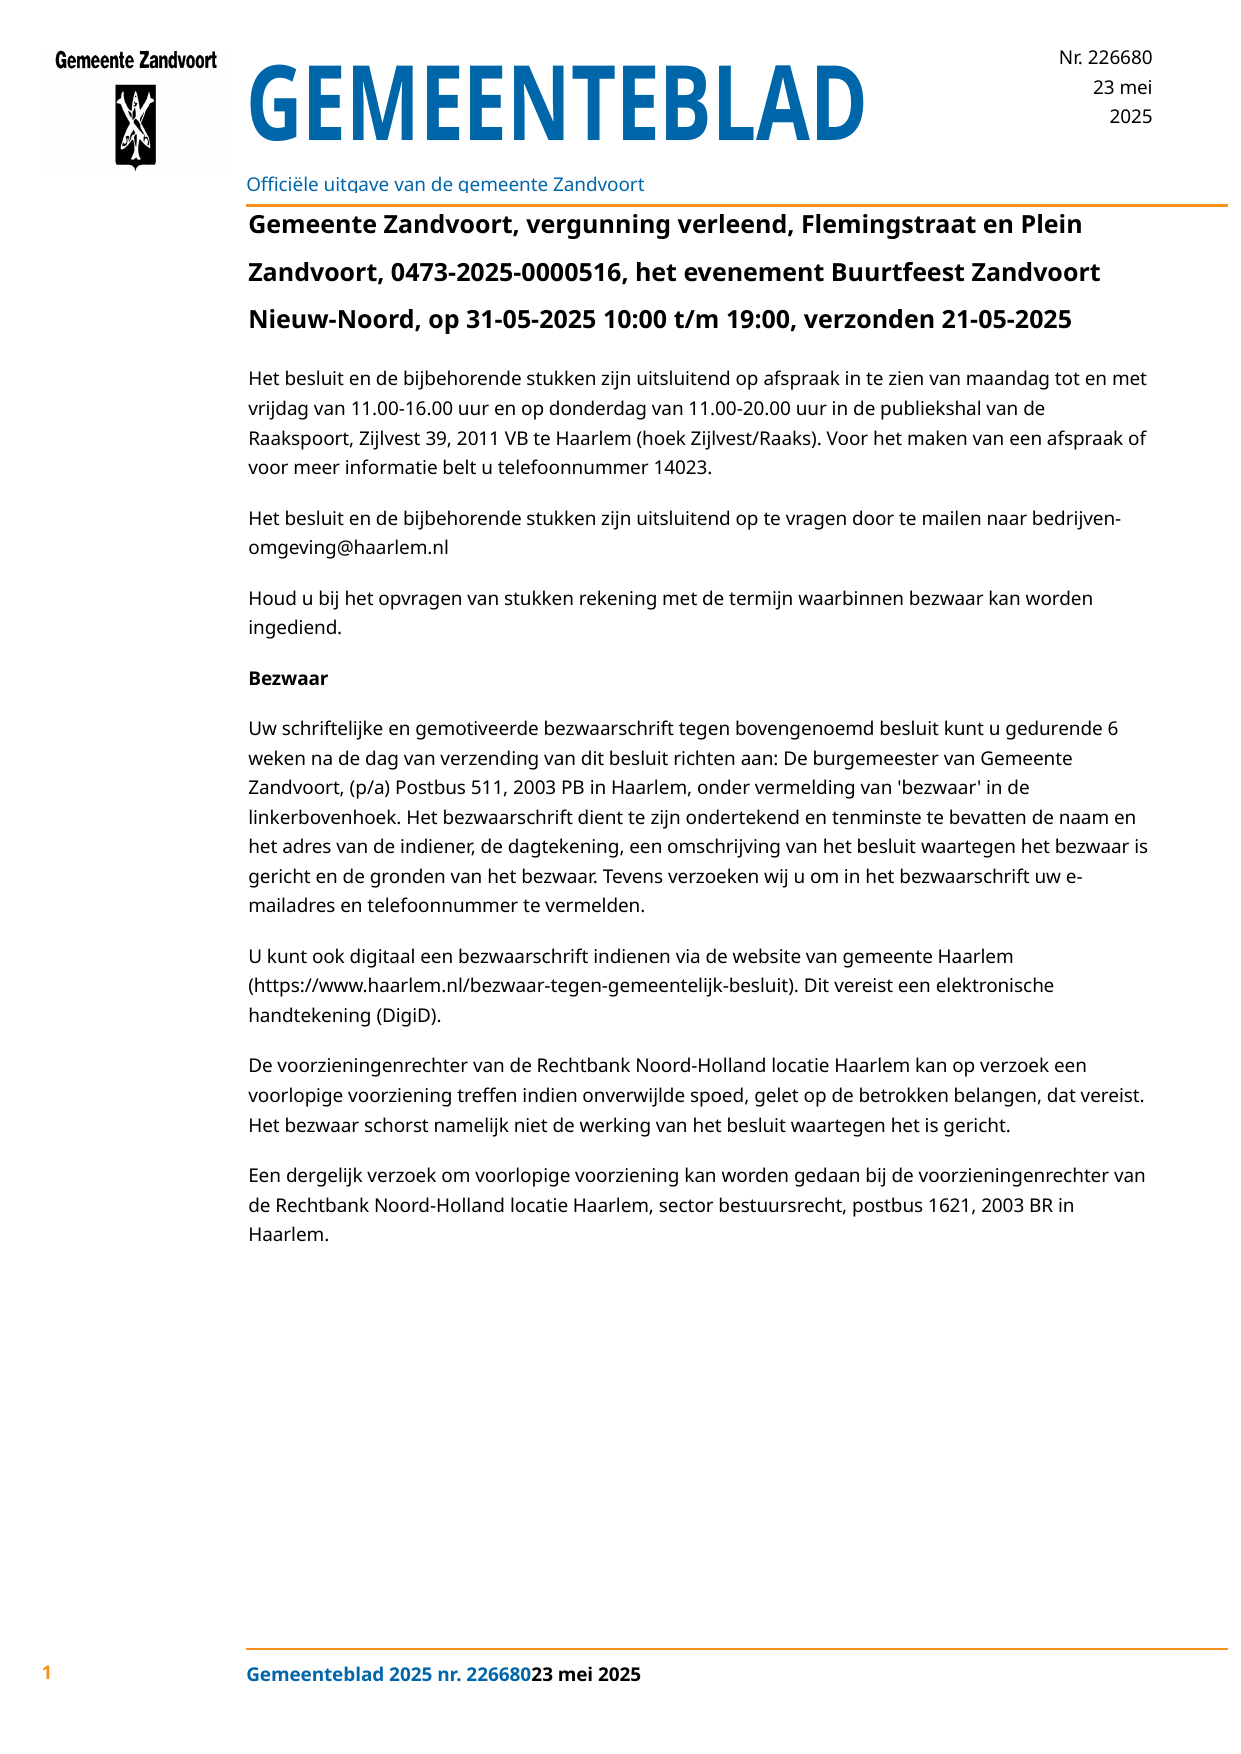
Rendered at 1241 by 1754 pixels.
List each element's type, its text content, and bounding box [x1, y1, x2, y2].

text Bezwaar [248, 665, 1152, 690]
text U kunt ook digitaal een bezwaarschrift indienen via de website van gemeente Haarlem (https://www.haarlem.nl/bezwaar-tegen-gemeentelijk-besluit). Dit vereist een elektronische handtekening (DigiD). [248, 943, 1152, 1028]
text Een dergelijk verzoek om voorlopige voorziening kan worden gedaan bij de voorzieningenrechter van de Rechtbank Noord-Holland locatie Haarlem, sector bestuursrecht, postbus 1621, 2003 BR in Haarlem. [248, 1162, 1152, 1247]
text Het besluit en de bijbehorende stukken zijn uitsluitend op te vragen door te mailen naar bedrijven-omgeving@haarlem.nl [248, 505, 1152, 560]
text Het besluit en de bijbehorende stukken zijn uitsluitend op afspraak in te zien van maandag tot en met vrijdag van 11.00-16.00 uur en op donderdag van 11.00-20.00 uur in de publiekshal van de Raakspoort, Zijlvest 39, 2011 VB te Haarlem (hoek Zijlvest/Raaks). Voor het maken van een afspraak of voor meer informatie belt u telefoonnummer 14023. [248, 366, 1152, 480]
text Houd u bij het opvragen van stukken rekening met de termijn waarbinnen bezwaar kan worden ingediend. [248, 585, 1152, 640]
text Gemeente Zandvoort, vergunning verleend, Flemingstraat en Plein Zandvoort, 0473-2025-0000516, het evenement Buurtfeest Zandvoort Nieuw-Noord, op 31-05-2025 10:00 t/m 19:00, verzonden 21-05-2025 [248, 207, 1152, 336]
text De voorzieningenrechter van de Rechtbank Noord-Holland locatie Haarlem kan op verzoek een voorlopige voorziening treffen indien onverwijlde spoed, gelet op de betrokken belangen, dat vereist. Het bezwaar schorst namelijk niet de werking van het besluit waartegen het is gericht. [248, 1053, 1152, 1137]
picture [41, 47, 231, 172]
text Uw schriftelijke en gemotiveerde bezwaarschrift tegen bovengenoemd besluit kunt u gedurende 6 weken na de dag van verzending van dit besluit richten aan: De burgemeester van Gemeente Zandvoort, (p/a) Postbus 511, 2003 PB in Haarlem, onder vermelding van 'bezwaar' in de linkerbovenhoek. Het bezwaarschrift dient te zijn ondertekend en tenminste te bevatten de naam en het adres van de indiener, de dagtekening, een omschrijving van het besluit waartegen het bezwaar is gericht en de gronden van het bezwaar. Tevens verzoeken wij u om in het bezwaarschrift uw e-mailadres en telefoonnummer te vermelden. [248, 715, 1152, 918]
